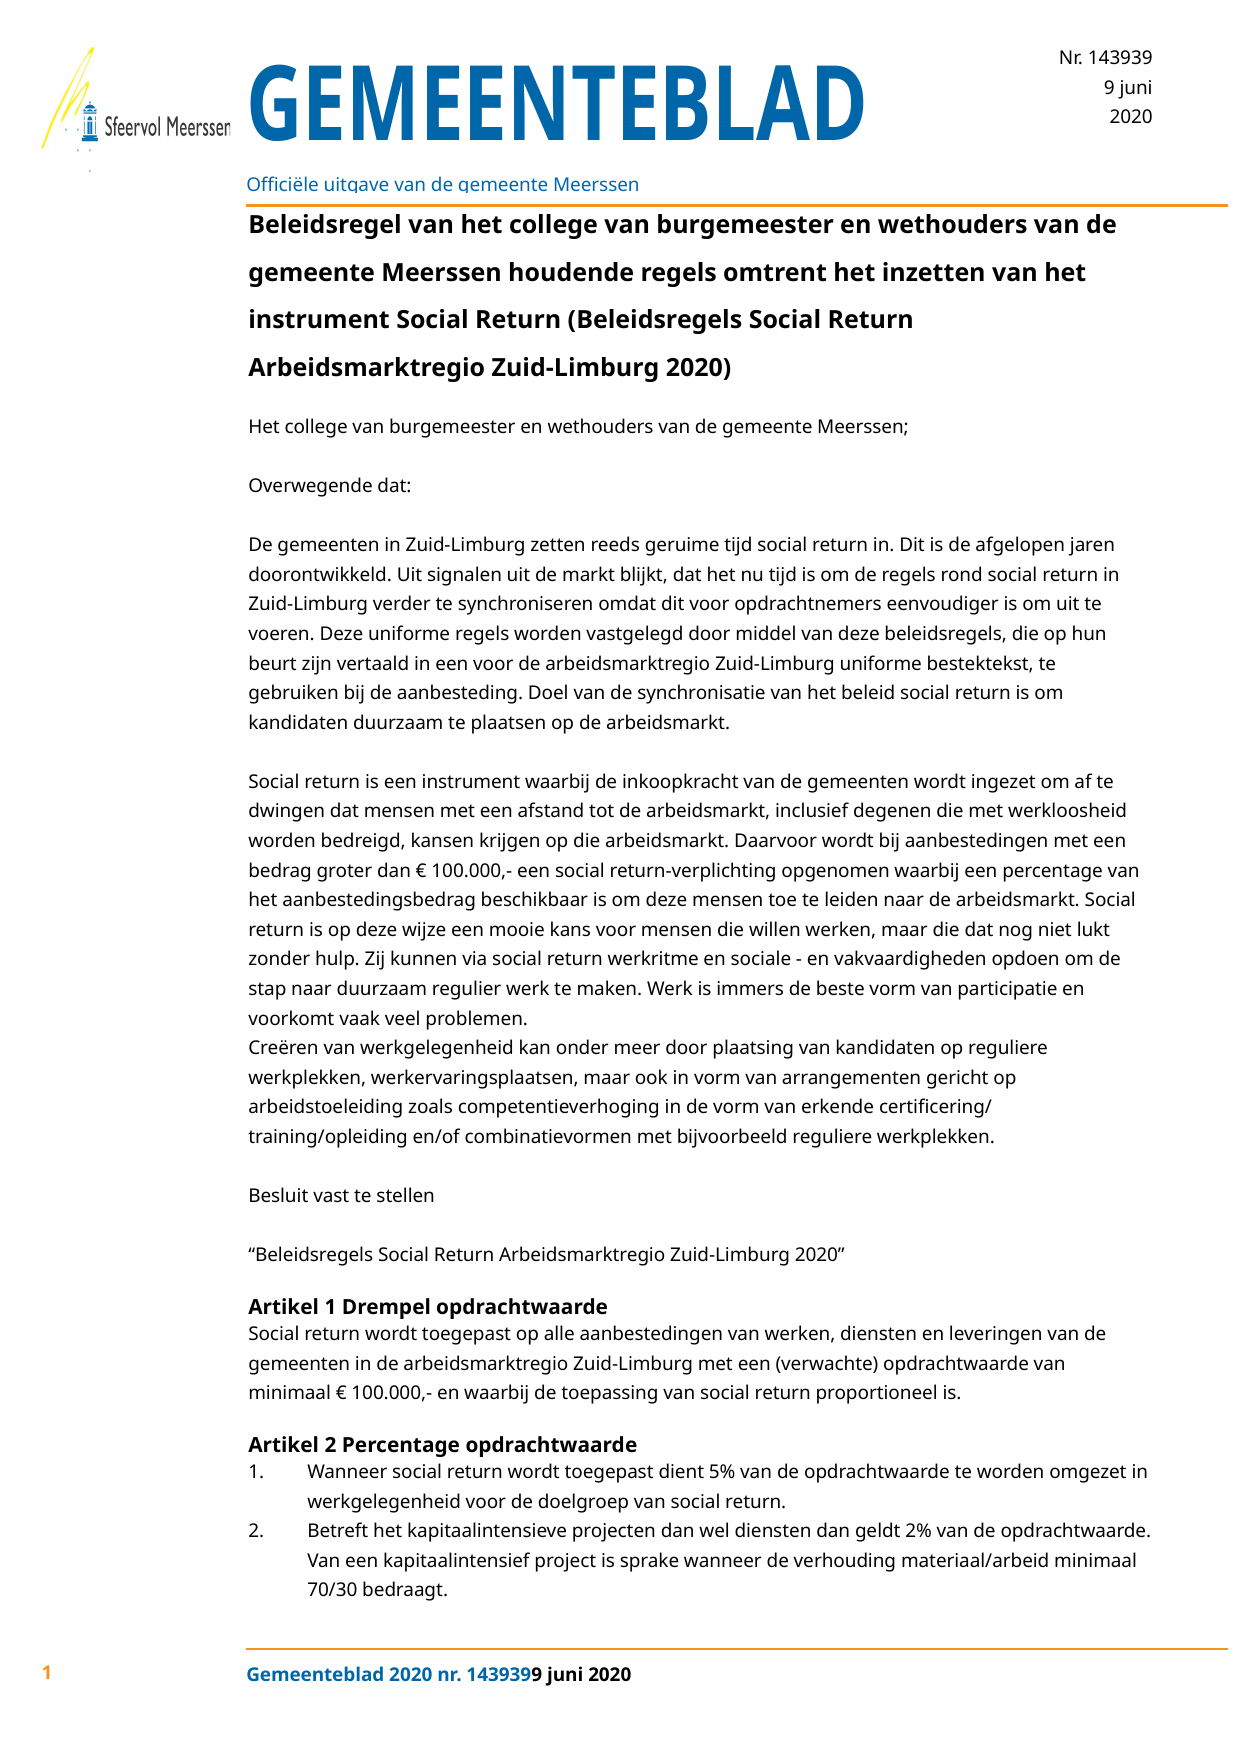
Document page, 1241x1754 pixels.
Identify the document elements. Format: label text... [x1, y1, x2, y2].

text Beleidsregel van het college van burgemeester en wethouders van de gemeente Meerssen houdende regels omtrent het inzetten van het instrument Social Return (Beleidsregels Social Return Arbeidsmarktregio Zuid-Limburg 2020) [248, 207, 1152, 384]
list Wanneer social return wordt toegepast dient 5% van de opdrachtwaarde te worden omgezet in werkgelegenheid voor de doelgroep van social return. [248, 1458, 1152, 1514]
text Social return is een instrument waarbij de inkoopkracht van de gemeenten wordt ingezet om af te dwingen dat mensen met een afstand tot de arbeidsmarkt, inclusief degenen die met werkloosheid worden bedreigd, kansen krijgen op die arbeidsmarkt. Daarvoor wordt bij aanbestedingen met een bedrag groter dan € 100.000,- een social return-verplichting opgenomen waarbij een percentage van het aanbestedingsbedrag beschikbaar is om deze mensen toe te leiden naar de arbeidsmarkt. Social return is op deze wijze een mooie kans voor mensen die willen werken, maar die dat nog niet lukt zonder hulp. Zij kunnen via social return werkritme en sociale - en vakvaardigheden opdoen om de stap naar duurzaam regulier werk te maken. Werk is immers de beste vorm van participatie en voorkomt vaak veel problemen. [248, 768, 1152, 1031]
text Besluit vast te stellen [248, 1182, 1152, 1208]
text Overwegende dat: [248, 472, 1152, 498]
text Social return wordt toegepast op alle aanbestedingen van werken, diensten en leveringen van de gemeenten in de arbeidsmarktregio Zuid-Limburg met een (verwachte) opdrachtwaarde van minimaal € 100.000,- en waarbij de toepassing van social return proportioneel is. [248, 1320, 1152, 1405]
text De gemeenten in Zuid-Limburg zetten reeds geruime tijd social return in. Dit is de afgelopen jaren doorontwikkeld. Uit signalen uit de markt blijkt, dat het nu tijd is om de regels rond social return in Zuid-Limburg verder te synchroniseren omdat dit voor opdrachtnemers eenvoudiger is om uit te voeren. Deze uniforme regels worden vastgelegd door middel van deze beleidsregels, die op hun beurt zijn vertaald in een voor de arbeidsmarktregio Zuid-Limburg uniforme bestektekst, te gebruiken bij de aanbesteding. Doel van de synchronisatie van het beleid social return is om kandidaten duurzaam te plaatsen op de arbeidsmarkt. [248, 531, 1152, 735]
picture [41, 47, 231, 172]
text Het college van burgemeester en wethouders van de gemeente Meerssen; [248, 413, 1152, 439]
text “Beleidsregels Social Return Arbeidsmarktregio Zuid-Limburg 2020” [248, 1241, 1152, 1267]
list Betreft het kapitaalintensieve projecten dan wel diensten dan geldt 2% van de opdrachtwaarde. Van een kapitaalintensief project is sprake wanneer de verhouding materiaal/arbeid minimaal 70/30 bedraagt. [248, 1517, 1152, 1602]
text Artikel 2 Percentage opdrachtwaarde [248, 1430, 1152, 1458]
text Creëren van werkgelegenheid kan onder meer door plaatsing van kandidaten op reguliere werkplekken, werkervaringsplaatsen, maar ook in vorm van arrangementen gericht op arbeidstoeleiding zoals competentieverhoging in de vorm van erkende certificering/ training/opleiding en/of combinatievormen met bijvoorbeeld reguliere werkplekken. [248, 1034, 1152, 1149]
text Artikel 1 Drempel opdrachtwaarde [248, 1292, 1152, 1320]
